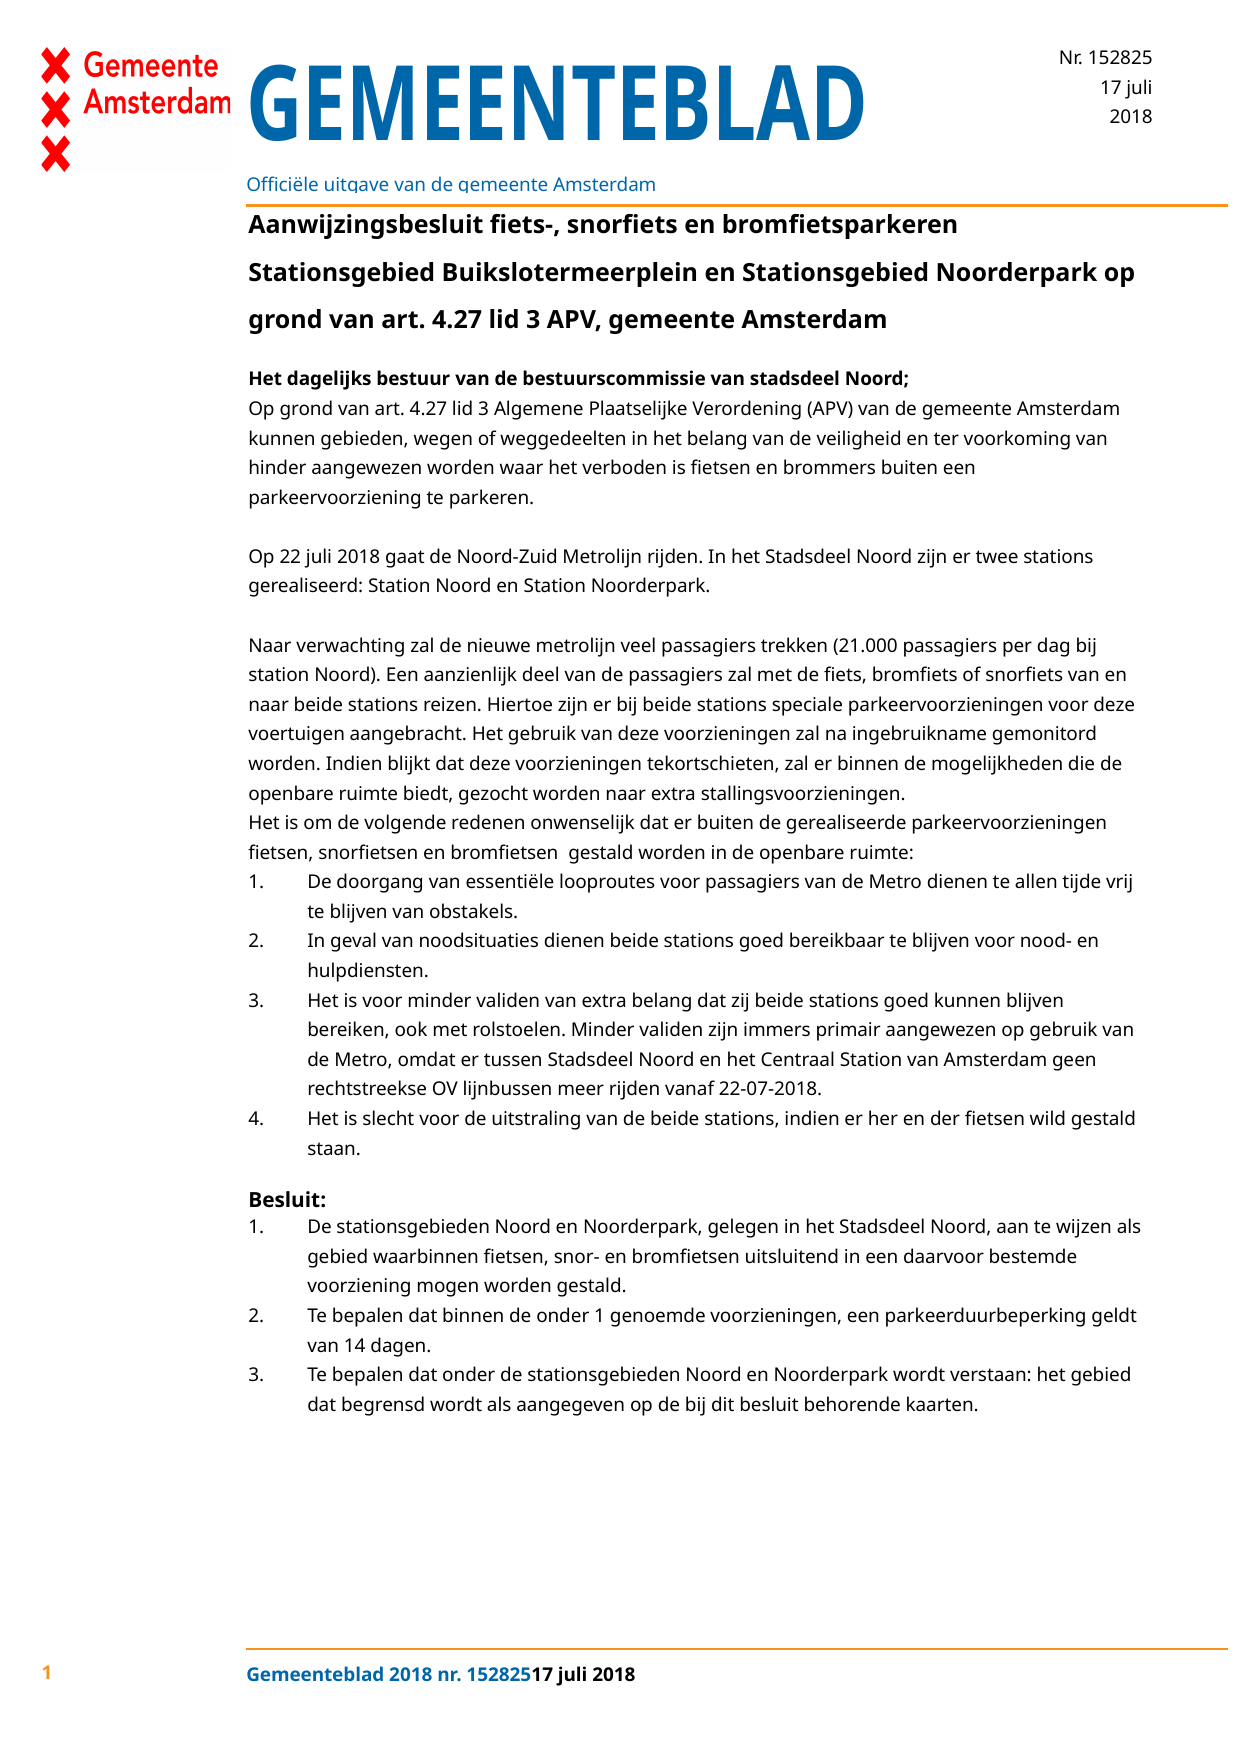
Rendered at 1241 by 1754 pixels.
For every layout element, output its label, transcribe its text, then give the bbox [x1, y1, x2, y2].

list De doorgang van essentiële looproutes voor passagiers van de Metro dienen te allen tijde vrij te blijven van obstakels. [248, 868, 1152, 924]
text Aanwijzingsbesluit fiets-, snorfiets en bromfietsparkeren Stationsgebied Buikslotermeerplein en Stationsgebied Noorderpark op grond van art. 4.27 lid 3 APV, gemeente Amsterdam [248, 207, 1152, 336]
list De stationsgebieden Noord en Noorderpark, gelegen in het Stadsdeel Noord, aan te wijzen als gebied waarbinnen fietsen, snor- en bromfietsen uitsluitend in een daarvoor bestemde voorziening mogen worden gestald. [248, 1213, 1152, 1298]
text Op 22 juli 2018 gaat de Noord-Zuid Metrolijn rijden. In het Stadsdeel Noord zijn er twee stations gerealiseerd: Station Noord en Station Noorderpark. [248, 543, 1152, 598]
text Besluit: [248, 1185, 1152, 1213]
text Het dagelijks bestuur van de bestuurscommissie van stadsdeel Noord; [248, 366, 1152, 391]
list In geval van noodsituaties dienen beide stations goed bereikbaar te blijven voor nood- en hulpdiensten. [248, 928, 1152, 983]
text Naar verwachting zal de nieuwe metrolijn veel passagiers trekken (21.000 passagiers per dag bij station Noord). Een aanzienlijk deel van de passagiers zal met de fiets, bromfiets of snorfiets van en naar beide stations reizen. Hiertoe zijn er bij beide stations speciale parkeervoorzieningen voor deze voertuigen aangebracht. Het gebruik van deze voorzieningen zal na ingebruikname gemonitord worden. Indien blijkt dat deze voorzieningen tekortschieten, zal er binnen de mogelijkheden die de openbare ruimte biedt, gezocht worden naar extra stallingsvoorzieningen. [248, 632, 1152, 805]
list Te bepalen dat onder de stationsgebieden Noord en Noorderpark wordt verstaan: het gebied dat begrensd wordt als aangegeven op de bij dit besluit behorende kaarten. [248, 1361, 1152, 1417]
list Het is slecht voor de uitstraling van de beide stations, indien er her en der fietsen wild gestald staan. [248, 1105, 1152, 1160]
list Te bepalen dat binnen de onder 1 genoemde voorzieningen, een parkeerduurbeperking geldt van 14 dagen. [248, 1302, 1152, 1358]
text Het is om de volgende redenen onwenselijk dat er buiten de gerealiseerde parkeervoorzieningen fietsen, snorfietsen en bromfietsen gestald worden in de openbare ruimte: [248, 809, 1152, 864]
text Op grond van art. 4.27 lid 3 Algemene Plaatselijke Verordening (APV) van de gemeente Amsterdam kunnen gebieden, wegen of weggedeelten in het belang van de veiligheid en ter voorkoming van hinder aangewezen worden waar het verboden is fietsen en brommers buiten een parkeervoorziening te parkeren. [248, 395, 1152, 509]
picture [41, 47, 231, 172]
list Het is voor minder validen van extra belang dat zij beide stations goed kunnen blijven bereiken, ook met rolstoelen. Minder validen zijn immers primair aangewezen op gebruik van de Metro, omdat er tussen Stadsdeel Noord en het Centraal Station van Amsterdam geen rechtstreekse OV lijnbussen meer rijden vanaf 22-07-2018. [248, 987, 1152, 1101]
